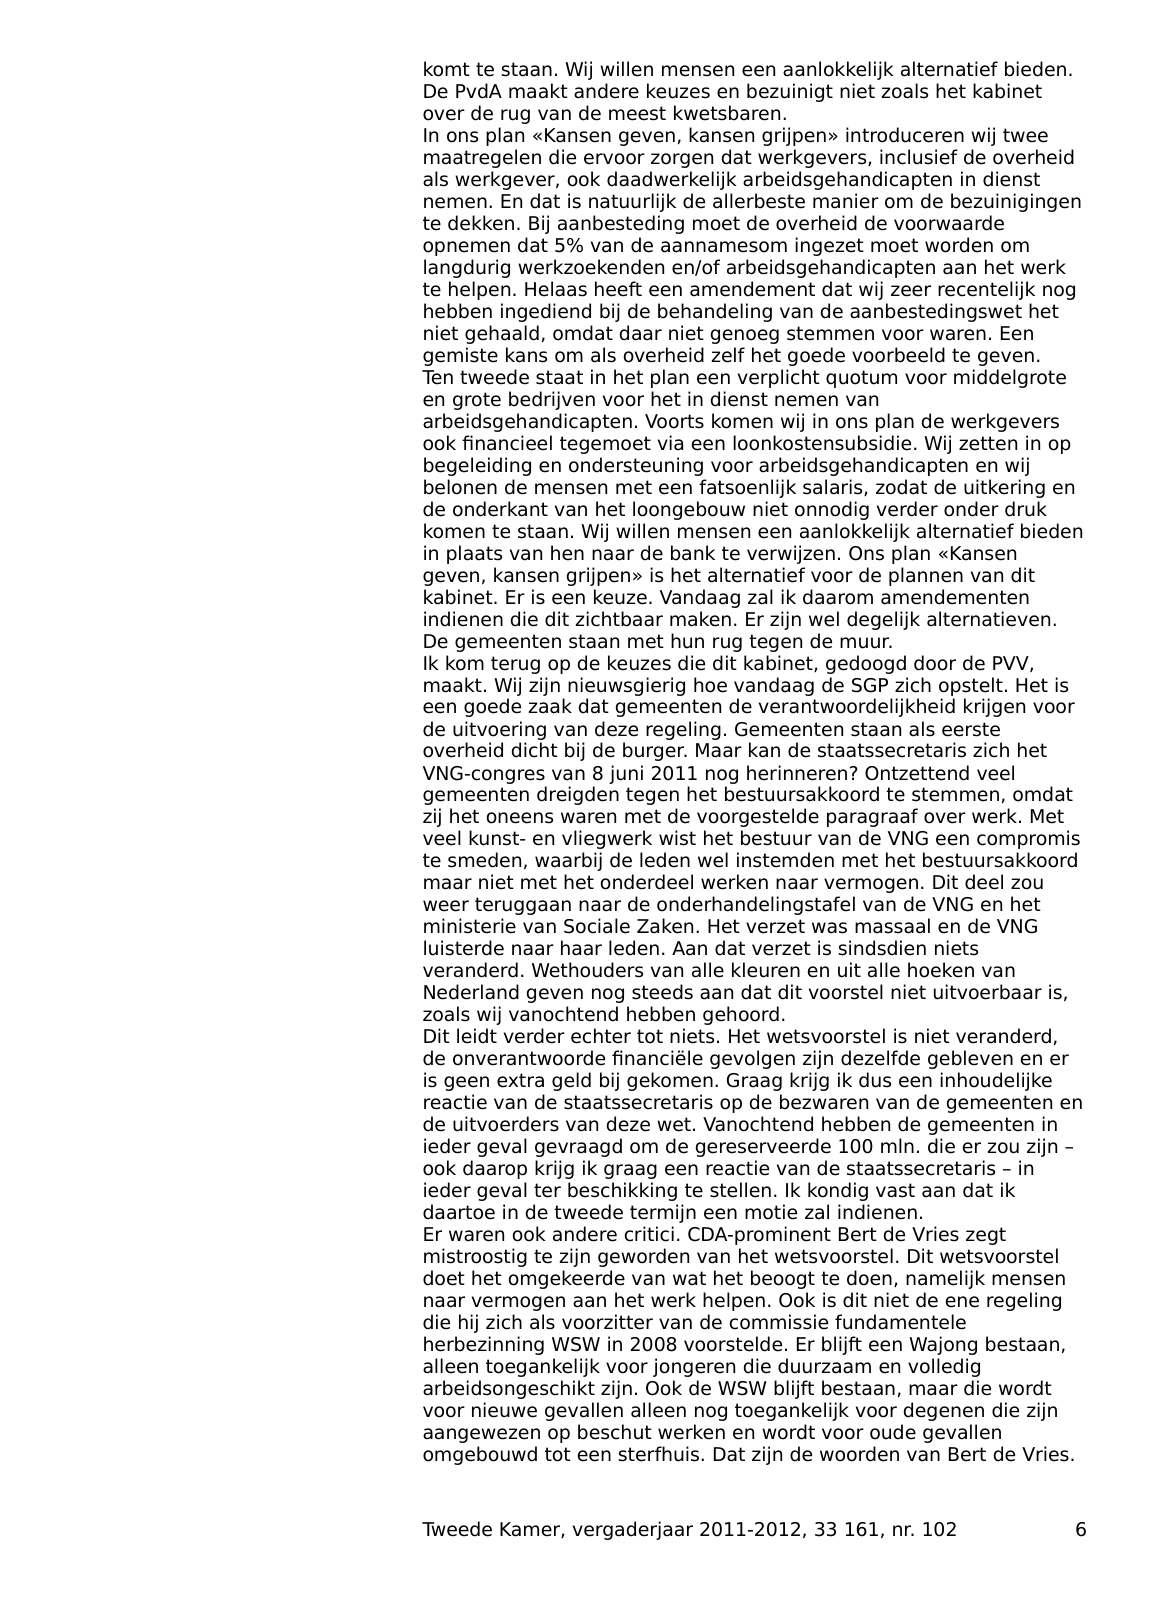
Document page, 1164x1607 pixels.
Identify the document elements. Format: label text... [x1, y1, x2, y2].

text komt te staan. Wij willen mensen een aanlokkelijk alternatief bieden. De PvdA maakt andere keuzes en bezuinigt niet zoals het kabinet over de rug van de meest kwetsbaren. [422, 59, 1087, 125]
text Ik kom terug op de keuzes die dit kabinet, gedoogd door de PVV, maakt. Wij zijn nieuwsgierig hoe vandaag de SGP zich opstelt. Het is een goede zaak dat gemeenten de verantwoordelijkheid krijgen voor de uitvoering van deze regeling. Gemeenten staan als eerste overheid dicht bij de burger. Maar kan de staatssecretaris zich het VNG-congres van 8 juni 2011 nog herinneren? Ontzettend veel gemeenten dreigden tegen het bestuursakkoord te stemmen, omdat zij het oneens waren met de voorgestelde paragraaf over werk. Met veel kunst- en vliegwerk wist het bestuur van de VNG een compromis te smeden, waarbij de leden wel instemden met het bestuursakkoord maar niet met het onderdeel werken naar vermogen. Dit deel zou weer teruggaan naar de onderhandelingstafel van de VNG en het ministerie van Sociale Zaken. Het verzet was massaal en de VNG luisterde naar haar leden. Aan dat verzet is sindsdien niets veranderd. Wethouders van alle kleuren en uit alle hoeken van Nederland geven nog steeds aan dat dit voorstel niet uitvoerbaar is, zoals wij vanochtend hebben gehoord. [422, 652, 1087, 1026]
text Er waren ook andere critici. CDA-prominent Bert de Vries zegt mistroostig te zijn geworden van het wetsvoorstel. Dit wetsvoorstel doet het omgekeerde van wat het beoogt te doen, namelijk mensen naar vermogen aan het werk helpen. Ook is dit niet de ene regeling die hij zich als voorzitter van de commissie fundamentele herbezinning WSW in 2008 voorstelde. Er blijft een Wajong bestaan, alleen toegankelijk voor jongeren die duurzaam en volledig arbeidsongeschikt zijn. Ook de WSW blijft bestaan, maar die wordt voor nieuwe gevallen alleen nog toegankelijk voor degenen die zijn aangewezen op beschut werken en wordt voor oude gevallen omgebouwd tot een sterfhuis. Dat zijn de woorden van Bert de Vries. [422, 1224, 1087, 1466]
text Dit leidt verder echter tot niets. Het wetsvoorstel is niet veranderd, de onverantwoorde financiële gevolgen zijn dezelfde gebleven en er is geen extra geld bij gekomen. Graag krijg ik dus een inhoudelijke reactie van de staatssecretaris op de bezwaren van de gemeenten en de uitvoerders van deze wet. Vanochtend hebben de gemeenten in ieder geval gevraagd om de gereserveerde 100 mln. die er zou zijn – ook daarop krijg ik graag een reactie van de staatssecretaris – in ieder geval ter beschikking te stellen. Ik kondig vast aan dat ik daartoe in de tweede termijn een motie zal indienen. [422, 1026, 1087, 1224]
text Ten tweede staat in het plan een verplicht quotum voor middelgrote en grote bedrijven voor het in dienst nemen van arbeidsgehandicapten. Voorts komen wij in ons plan de werkgevers ook financieel tegemoet via een loonkostensubsidie. Wij zetten in op begeleiding en ondersteuning voor arbeidsgehandicapten en wij belonen de mensen met een fatsoenlijk salaris, zodat de uitkering en de onderkant van het loongebouw niet onnodig verder onder druk komen te staan. Wij willen mensen een aanlokkelijk alternatief bieden in plaats van hen naar de bank te verwijzen. Ons plan «Kansen geven, kansen grijpen» is het alternatief voor de plannen van dit kabinet. Er is een keuze. Vandaag zal ik daarom amendementen indienen die dit zichtbaar maken. Er zijn wel degelijk alternatieven. De gemeenten staan met hun rug tegen de muur. [422, 367, 1087, 652]
text In ons plan «Kansen geven, kansen grijpen» introduceren wij twee maatregelen die ervoor zorgen dat werkgevers, inclusief de overheid als werkgever, ook daadwerkelijk arbeidsgehandicapten in dienst nemen. En dat is natuurlijk de allerbeste manier om de bezuinigingen te dekken. Bij aanbesteding moet de overheid de voorwaarde opnemen dat 5% van de aannamesom ingezet moet worden om langdurig werkzoekenden en/of arbeidsgehandicapten aan het werk te helpen. Helaas heeft een amendement dat wij zeer recentelijk nog hebben ingediend bij de behandeling van de aanbestedingswet het niet gehaald, omdat daar niet genoeg stemmen voor waren. Een gemiste kans om als overheid zelf het goede voorbeeld te geven. [422, 125, 1087, 367]
